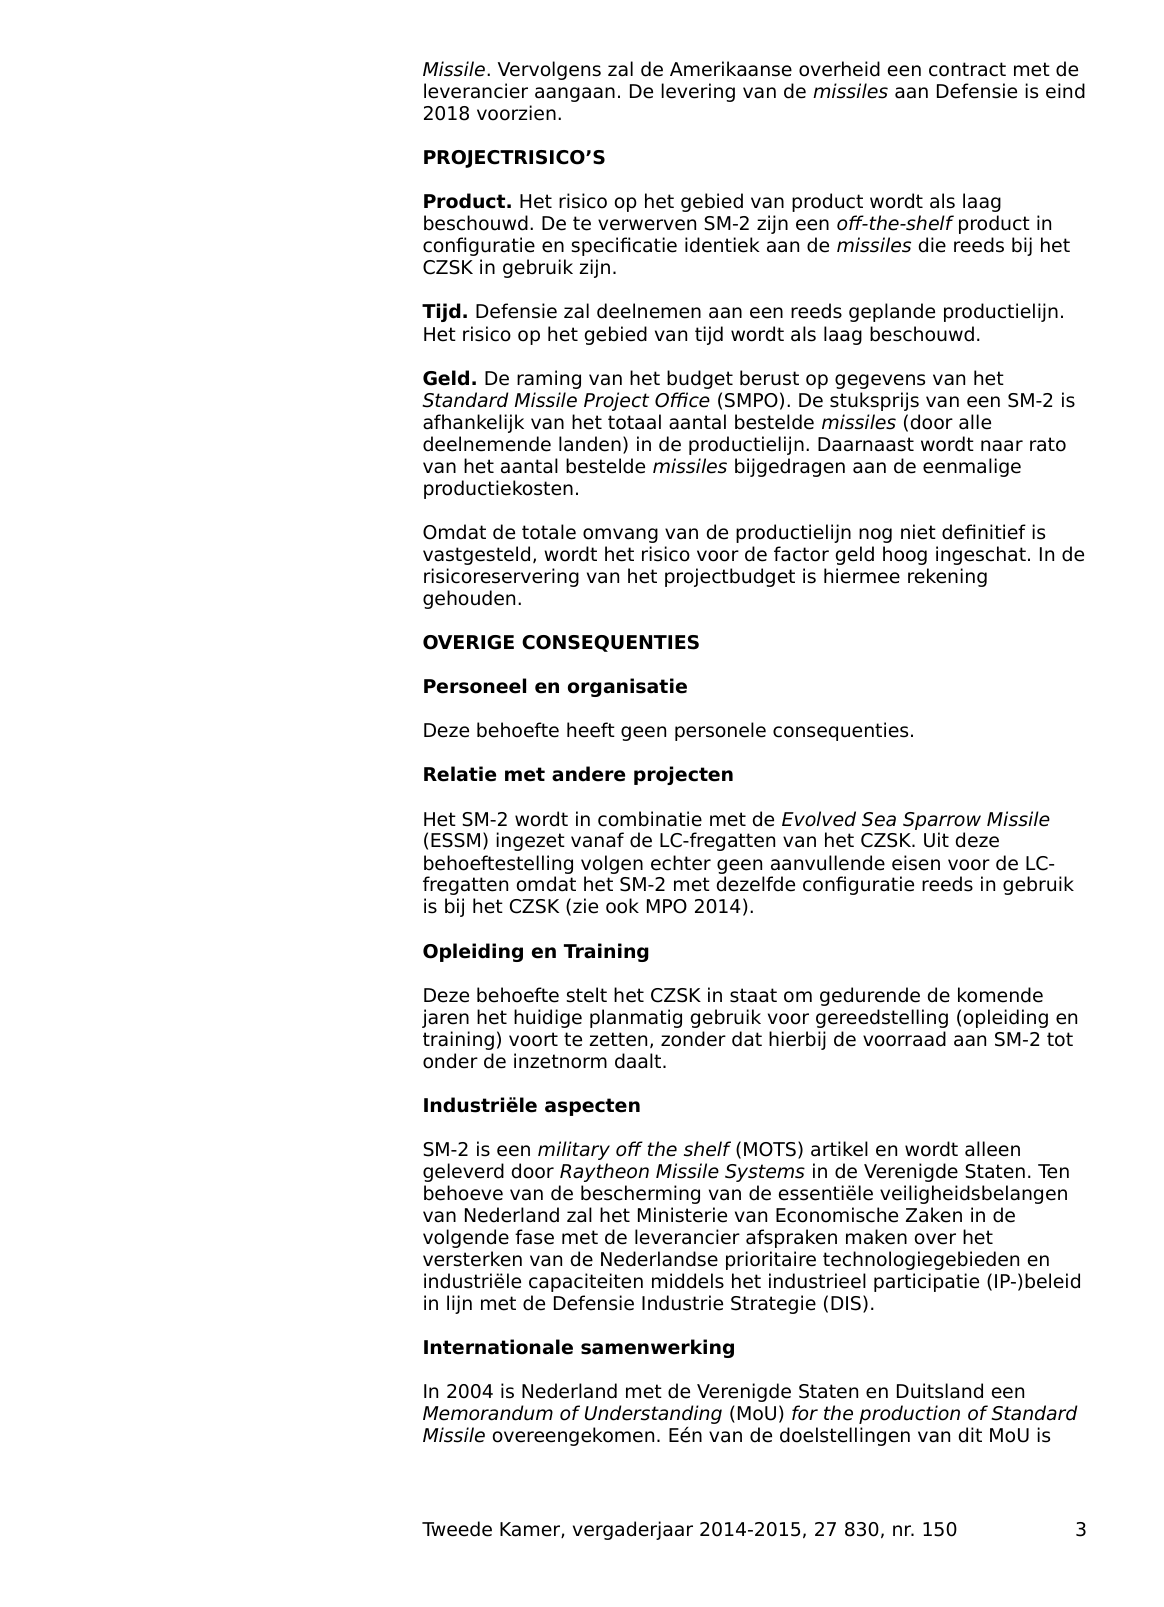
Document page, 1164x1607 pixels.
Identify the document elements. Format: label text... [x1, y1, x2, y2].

subtitle Internationale samenwerking [422, 1337, 1087, 1359]
text Het SM-2 wordt in combinatie met de Evolved Sea Sparrow Missile (ESSM) ingezet vanaf de LC-fregatten van het CZSK. Uit deze behoeftestelling volgen echter geen aanvullende eisen voor de LC-fregatten omdat het SM-2 met dezelfde configuratie reeds in gebruik is bij het CZSK (zie ook MPO 2014). [422, 808, 1087, 918]
text Deze behoefte stelt het CZSK in staat om gedurende de komende jaren het huidige planmatig gebruik voor gereedstelling (opleiding en training) voort te zetten, zonder dat hierbij de voorraad aan SM-2 tot onder de inzetnorm daalt. [422, 985, 1087, 1073]
subtitle Personeel en organisatie [422, 676, 1087, 698]
text Missile. Vervolgens zal de Amerikaanse overheid een contract met de leverancier aangaan. De levering van de missiles aan Defensie is eind 2018 voorzien. [422, 59, 1087, 125]
text Deze behoefte heeft geen personele consequenties. [422, 720, 1087, 742]
subtitle PROJECTRISICO’S [422, 147, 1087, 169]
text In 2004 is Nederland met de Verenigde Staten en Duitsland een Memorandum of Understanding (MoU) for the production of Standard Missile overeengekomen. Eén van de doelstellingen van dit MoU is [422, 1381, 1087, 1447]
subtitle Industriële aspecten [422, 1095, 1087, 1117]
subtitle Relatie met andere projecten [422, 764, 1087, 786]
text Omdat de totale omvang van de productielijn nog niet definitief is vastgesteld, wordt het risico voor de factor geld hoog ingeschat. In de risicoreservering van het projectbudget is hiermee rekening gehouden. [422, 522, 1087, 609]
text SM-2 is een military off the shelf (MOTS) artikel en wordt alleen geleverd door Raytheon Missile Systems in de Verenigde Staten. Ten behoeve van de bescherming van de essentiële veiligheidsbelangen van Nederland zal het Ministerie van Economische Zaken in de volgende fase met de leverancier afspraken maken over het versterken van de Nederlandse prioritaire technologiegebieden en industriële capaciteiten middels het industrieel participatie (IP-)beleid in lijn met de Defensie Industrie Strategie (DIS). [422, 1139, 1087, 1315]
subtitle OVERIGE CONSEQUENTIES [422, 632, 1087, 654]
text Tijd. Defensie zal deelnemen aan een reeds geplande productielijn. Het risico op het gebied van tijd wordt als laag beschouwd. [422, 301, 1087, 345]
text Geld. De raming van het budget berust op gegevens van het Standard Missile Project Office (SMPO). De stuksprijs van een SM-2 is afhankelijk van het totaal aantal bestelde missiles (door alle deelnemende landen) in de productielijn. Daarnaast wordt naar rato van het aantal bestelde missiles bijgedragen aan de eenmalige productiekosten. [422, 368, 1087, 499]
subtitle Opleiding en Training [422, 941, 1087, 962]
text Product. Het risico op het gebied van product wordt als laag beschouwd. De te verwerven SM-2 zijn een off-the-shelf product in configuratie en specificatie identiek aan de missiles die reeds bij het CZSK in gebruik zijn. [422, 191, 1087, 279]
